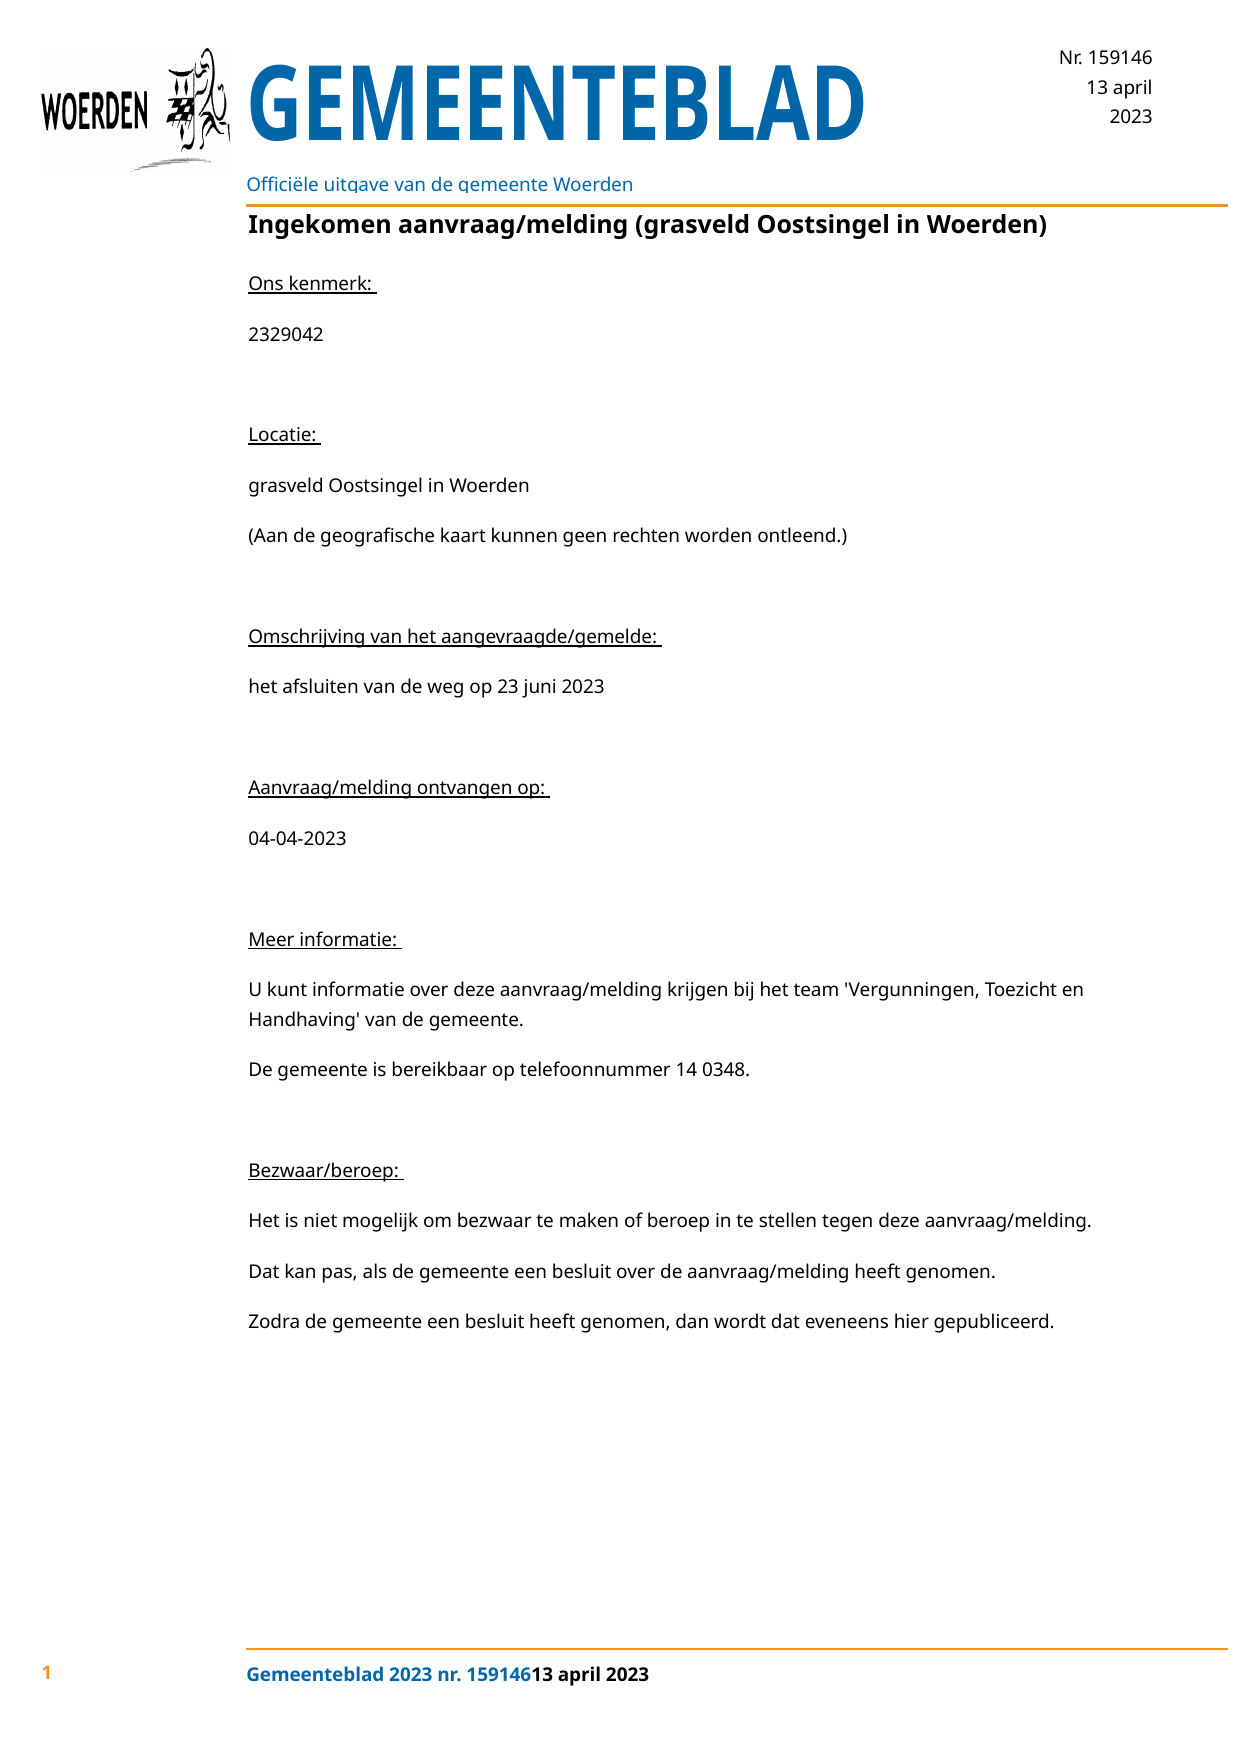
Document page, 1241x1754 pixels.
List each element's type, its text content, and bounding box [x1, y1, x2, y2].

text Omschrijving van het aangevraagde/gemelde: [248, 623, 1152, 649]
text Dat kan pas, als de gemeente een besluit over de aanvraag/melding heeft genomen. [248, 1258, 1152, 1283]
text (Aan de geografische kaart kunnen geen rechten worden ontleend.) [248, 522, 1152, 548]
text Aanvraag/melding ontvangen op: [248, 774, 1152, 800]
text Zodra de gemeente een besluit heeft genomen, dan wordt dat eveneens hier gepubliceerd. [248, 1308, 1152, 1334]
picture [41, 47, 231, 172]
text Ingekomen aanvraag/melding (grasveld Oostsingel in Woerden) [248, 207, 1152, 241]
text het afsluiten van de weg op 23 juni 2023 [248, 674, 1152, 699]
text Bezwaar/beroep: [248, 1157, 1152, 1183]
text grasveld Oostsingel in Woerden [248, 472, 1152, 498]
text 04-04-2023 [248, 825, 1152, 851]
text 2329042 [248, 321, 1152, 346]
text Locatie: [248, 422, 1152, 447]
text Ons kenmerk: [248, 270, 1152, 296]
text Meer informatie: [248, 926, 1152, 951]
text De gemeente is bereikbaar op telefoonnummer 14 0348. [248, 1056, 1152, 1082]
text Het is niet mogelijk om bezwaar te maken of beroep in te stellen tegen deze aanvraag/melding. [248, 1207, 1152, 1233]
text U kunt informatie over deze aanvraag/melding krijgen bij het team 'Vergunningen, Toezicht en Handhaving' van de gemeente. [248, 976, 1152, 1031]
